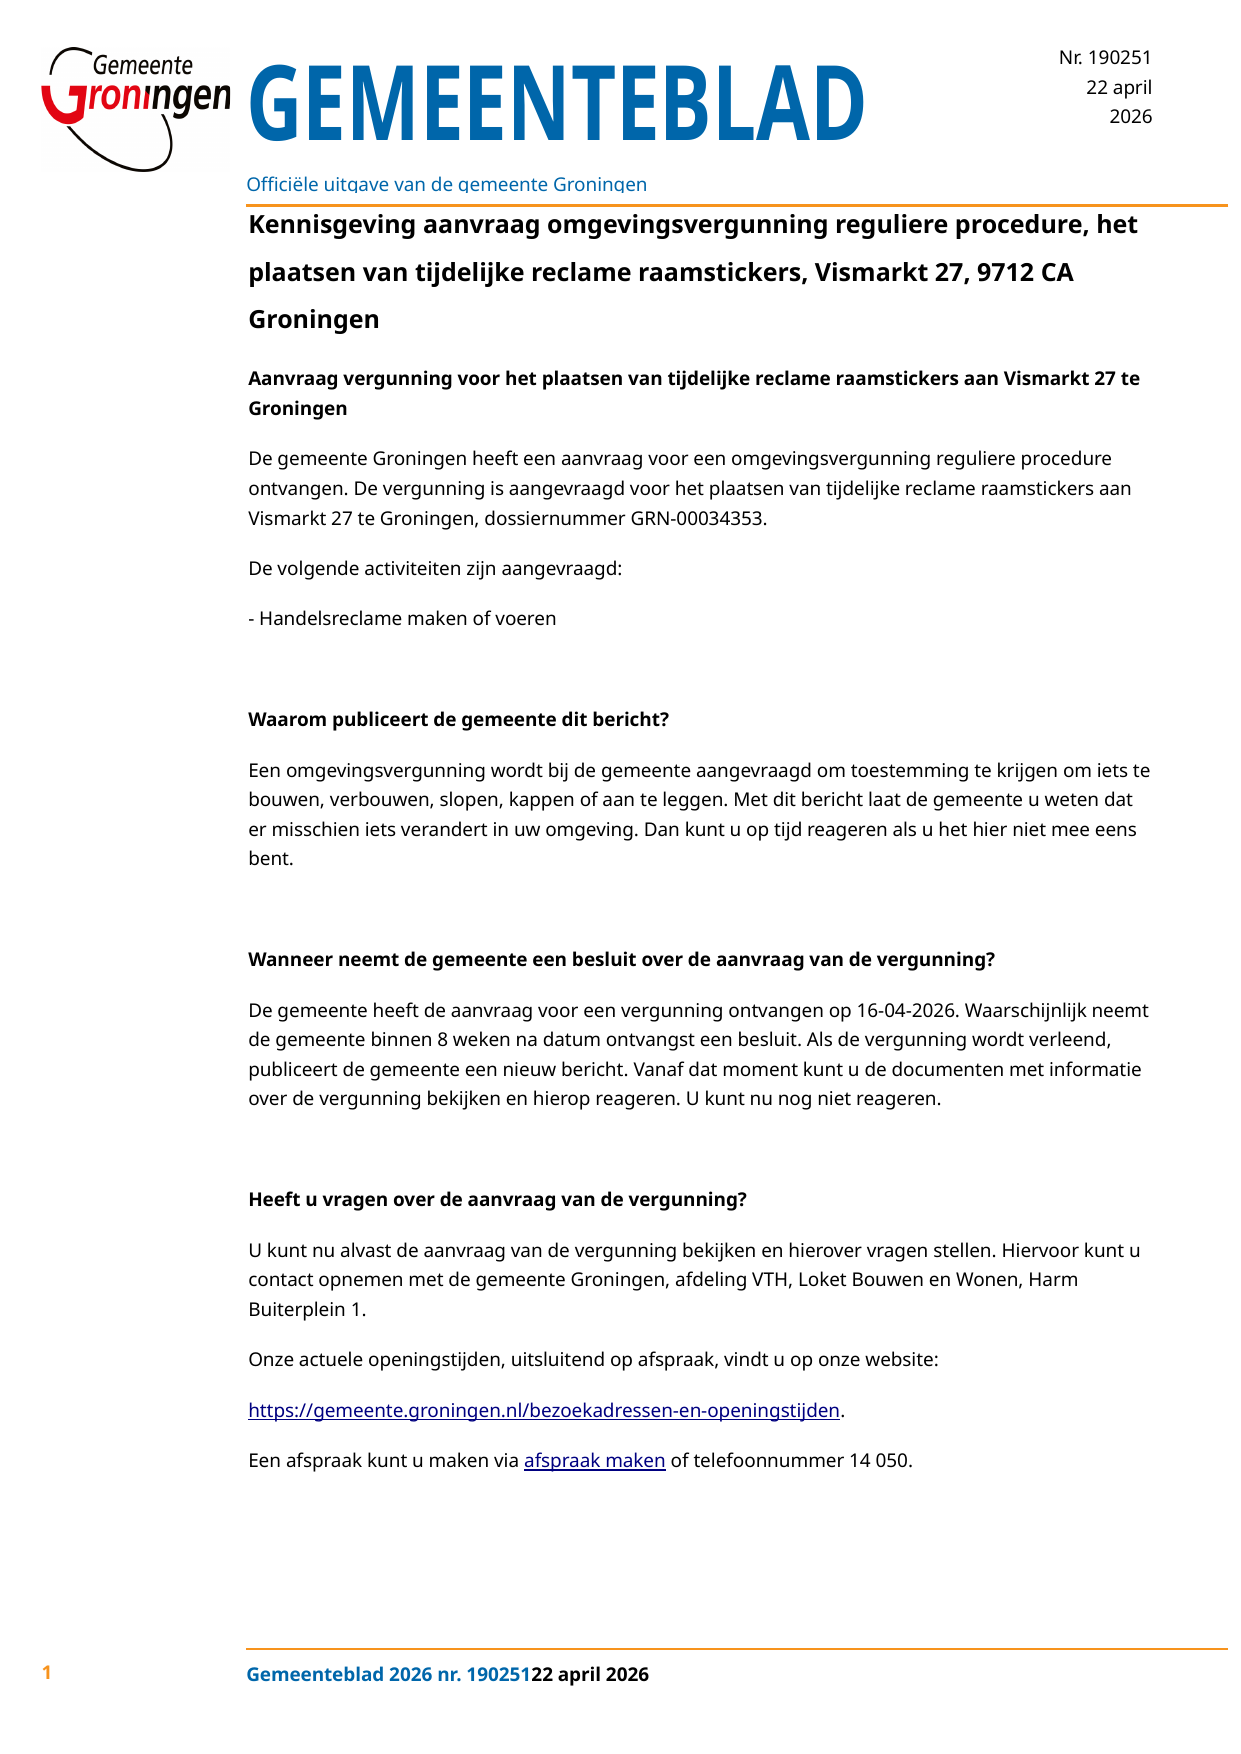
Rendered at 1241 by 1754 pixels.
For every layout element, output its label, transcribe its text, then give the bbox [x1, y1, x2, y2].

text Kennisgeving aanvraag omgevingsvergunning reguliere procedure, het plaatsen van tijdelijke reclame raamstickers, Vismarkt 27, 9712 CA Groningen [248, 207, 1152, 336]
text De volgende activiteiten zijn aangevraagd: [248, 555, 1152, 581]
text Waarom publiceert de gemeente dit bericht? [248, 706, 1152, 732]
text De gemeente Groningen heeft een aanvraag voor een omgevingsvergunning reguliere procedure ontvangen. De vergunning is aangevraagd voor het plaatsen van tijdelijke reclame raamstickers aan Vismarkt 27 te Groningen, dossiernummer GRN-00034353. [248, 446, 1152, 530]
text Heeft u vragen over de aanvraag van de vergunning? [248, 1186, 1152, 1212]
text - Handelsreclame maken of voeren [248, 606, 1152, 631]
text Onze actuele openingstijden, uitsluitend op afspraak, vindt u op onze website: [248, 1346, 1152, 1372]
text De gemeente heeft de aanvraag voor een vergunning ontvangen op 16-04-2026. Waarschijnlijk neemt de gemeente binnen 8 weken na datum ontvangst een besluit. Als de vergunning wordt verleend, publiceert de gemeente een nieuw bericht. Vanaf dat moment kunt u de documenten met informatie over de vergunning bekijken en hierop reageren. U kunt nu nog niet reageren. [248, 997, 1152, 1111]
text U kunt nu alvast de aanvraag van de vergunning bekijken en hierover vragen stellen. Hiervoor kunt u contact opnemen met de gemeente Groningen, afdeling VTH, Loket Bouwen en Wonen, Harm Buiterplein 1. [248, 1237, 1152, 1322]
text Een afspraak kunt u maken via afspraak maken of telefoonnummer 14 050. [248, 1447, 1152, 1473]
text Een omgevingsvergunning wordt bij de gemeente aangevraagd om toestemming te krijgen om iets te bouwen, verbouwen, slopen, kappen of aan te leggen. Met dit bericht laat de gemeente u weten dat er misschien iets verandert in uw omgeving. Dan kunt u op tijd reageren als u het hier niet mee eens bent. [248, 757, 1152, 871]
text Wanneer neemt de gemeente een besluit over de aanvraag van de vergunning? [248, 946, 1152, 972]
text https://gemeente.groningen.nl/bezoekadressen-en-openingstijden. [248, 1397, 1152, 1422]
text Aanvraag vergunning voor het plaatsen van tijdelijke reclame raamstickers aan Vismarkt 27 te Groningen [248, 366, 1152, 421]
picture [41, 47, 231, 172]
